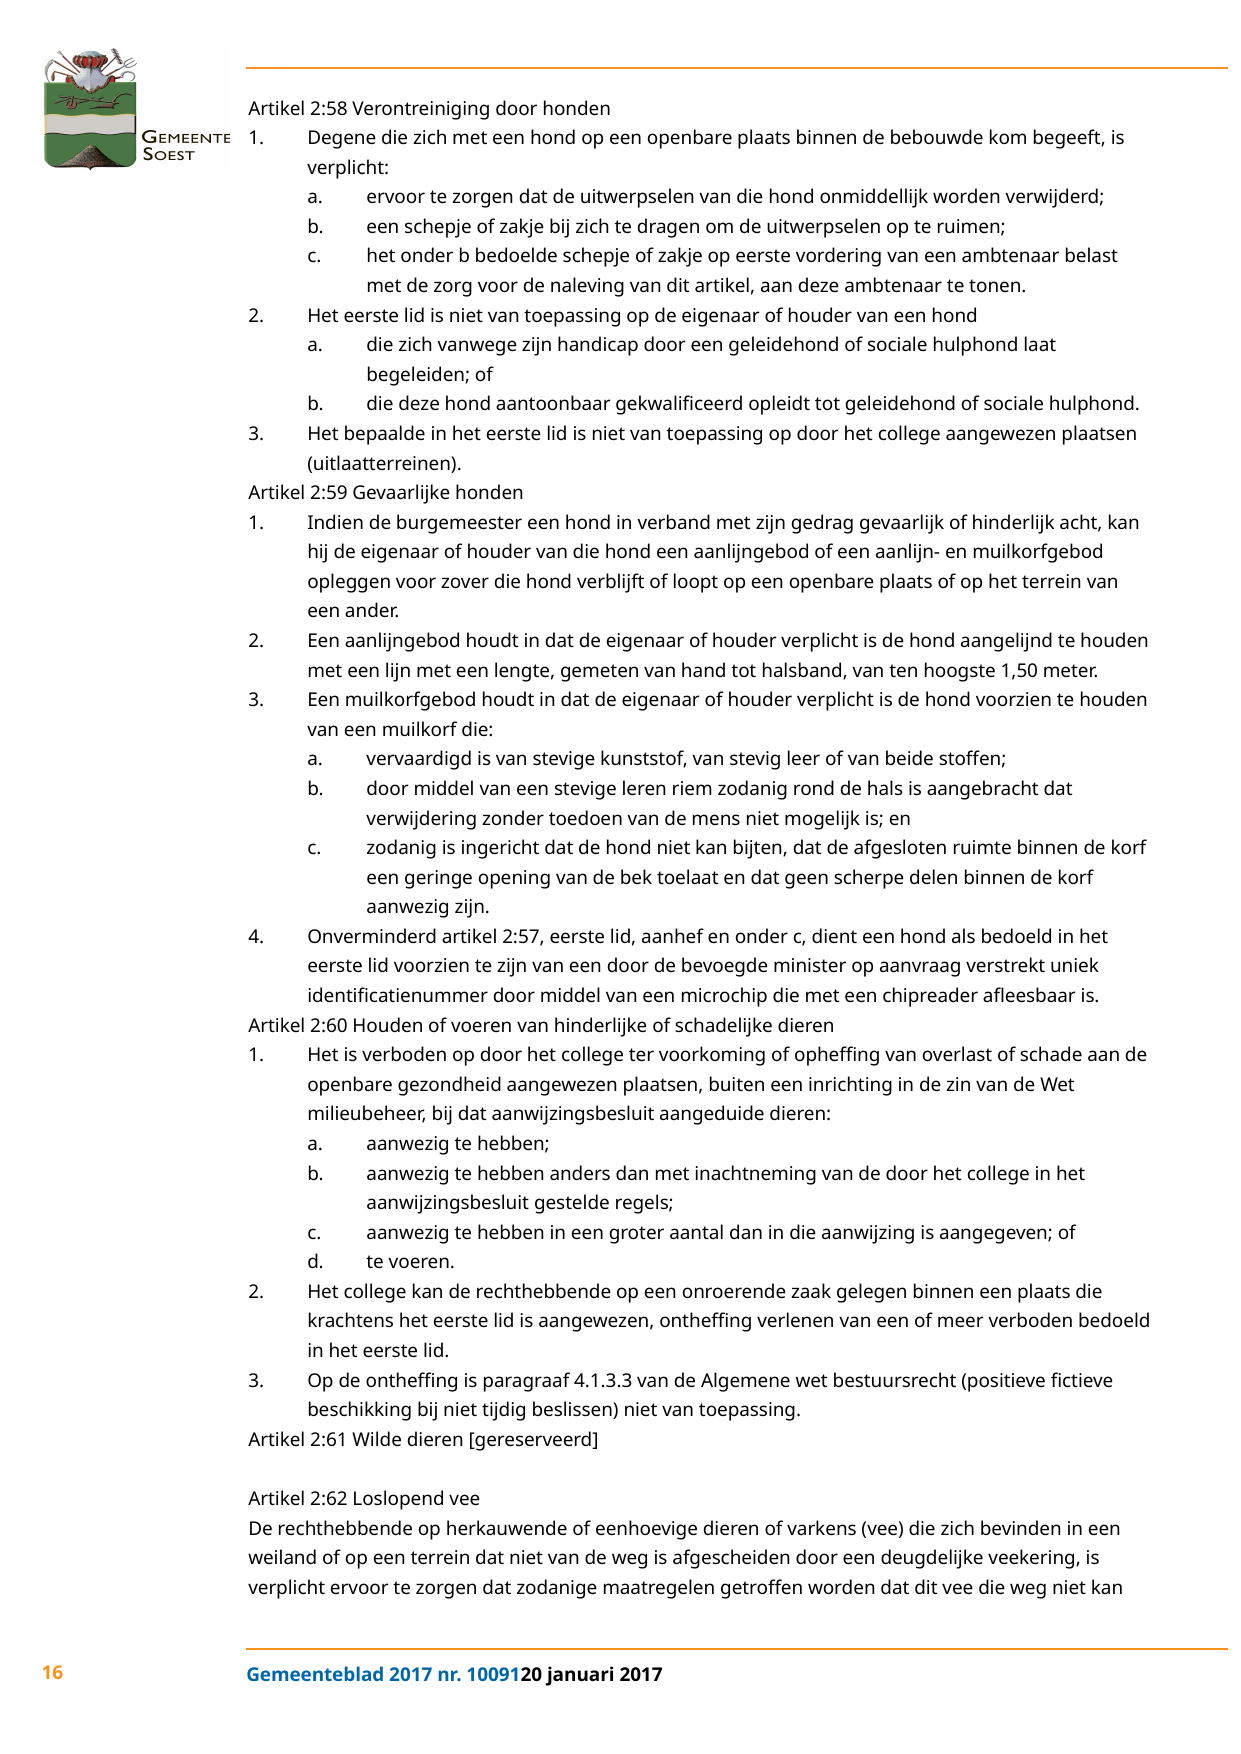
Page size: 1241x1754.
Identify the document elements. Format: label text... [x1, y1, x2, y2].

list aanwezig te hebben in een groter aantal dan in die aanwijzing is aangegeven; of [307, 1219, 1152, 1245]
list Het eerste lid is niet van toepassing op de eigenaar of houder van een hond [248, 302, 1152, 328]
list een schepje of zakje bij zich te dragen om de uitwerpselen op te ruimen; [307, 213, 1152, 239]
text Artikel 2:60 Houden of voeren van hinderlijke of schadelijke dieren [248, 1012, 1152, 1038]
list Het bepaalde in het eerste lid is niet van toepassing op door het college aangewezen plaatsen (uitlaatterreinen). [248, 420, 1152, 476]
list Het is verboden op door het college ter voorkoming of opheffing van overlast of schade aan de openbare gezondheid aangewezen plaatsen, buiten een inrichting in de zin van de Wet milieubeheer, bij dat aanwijzingsbesluit aangeduide dieren: [248, 1041, 1152, 1126]
list Degene die zich met een hond op een openbare plaats binnen de bebouwde kom begeeft, is verplicht: [248, 124, 1152, 180]
text Artikel 2:58 Verontreiniging door honden [248, 95, 1152, 121]
text Artikel 2:61 Wilde dieren [gereserveerd] [248, 1426, 1152, 1452]
text Artikel 2:59 Gevaarlijke honden [248, 479, 1152, 505]
list Indien de burgemeester een hond in verband met zijn gedrag gevaarlijk of hinderlijk acht, kan hij de eigenaar of houder van die hond een aanlijngebod of een aanlijn- en muilkorfgebod opleggen voor zover die hond verblijft of loopt op een openbare plaats of op het terrein van een ander. [248, 509, 1152, 623]
list zodanig is ingericht dat de hond niet kan bijten, dat de afgesloten ruimte binnen de korf een geringe opening van de bek toelaat en dat geen scherpe delen binnen de korf aanwezig zijn. [307, 834, 1152, 919]
text De rechthebbende op herkauwende of eenhoevige dieren of varkens (vee) die zich bevinden in een weiland of op een terrein dat niet van de weg is afgescheiden door een deugdelijke veekering, is verplicht ervoor te zorgen dat zodanige maatregelen getroffen worden dat dit vee die weg niet kan [248, 1515, 1152, 1600]
list Op de ontheffing is paragraaf 4.1.3.3 van de Algemene wet bestuursrecht (positieve fictieve beschikking bij niet tijdig beslissen) niet van toepassing. [248, 1367, 1152, 1422]
picture [41, 47, 231, 172]
text Artikel 2:62 Loslopend vee [248, 1485, 1152, 1511]
list aanwezig te hebben anders dan met inachtneming van de door het college in het aanwijzingsbesluit gestelde regels; [307, 1160, 1152, 1215]
list die zich vanwege zijn handicap door een geleidehond of sociale hulphond laat begeleiden; of [307, 331, 1152, 387]
list vervaardigd is van stevige kunststof, van stevig leer of van beide stoffen; [307, 746, 1152, 771]
list het onder b bedoelde schepje of zakje op eerste vordering van een ambtenaar belast met de zorg voor de naleving van dit artikel, aan deze ambtenaar te tonen. [307, 243, 1152, 298]
list Een muilkorfgebod houdt in dat de eigenaar of houder verplicht is de hond voorzien te houden van een muilkorf die: [248, 686, 1152, 742]
list ervoor te zorgen dat de uitwerpselen van die hond onmiddellijk worden verwijderd; [307, 183, 1152, 209]
list Onverminderd artikel 2:57, eerste lid, aanhef en onder c, dient een hond als bedoeld in het eerste lid voorzien te zijn van een door de bevoegde minister op aanvraag verstrekt uniek identificatienummer door middel van een microchip die met een chipreader afleesbaar is. [248, 923, 1152, 1008]
list door middel van een stevige leren riem zodanig rond de hals is aangebracht dat verwijdering zonder toedoen van de mens niet mogelijk is; en [307, 775, 1152, 831]
list die deze hond aantoonbaar gekwalificeerd opleidt tot geleidehond of sociale hulphond. [307, 391, 1152, 416]
list Een aanlijngebod houdt in dat de eigenaar of houder verplicht is de hond aangelijnd te houden met een lijn met een lengte, gemeten van hand tot halsband, van ten hoogste 1,50 meter. [248, 627, 1152, 683]
list aanwezig te hebben; [307, 1130, 1152, 1156]
list Het college kan de rechthebbende op een onroerende zaak gelegen binnen een plaats die krachtens het eerste lid is aangewezen, ontheffing verlenen van een of meer verboden bedoeld in het eerste lid. [248, 1278, 1152, 1363]
list te voeren. [307, 1248, 1152, 1274]
